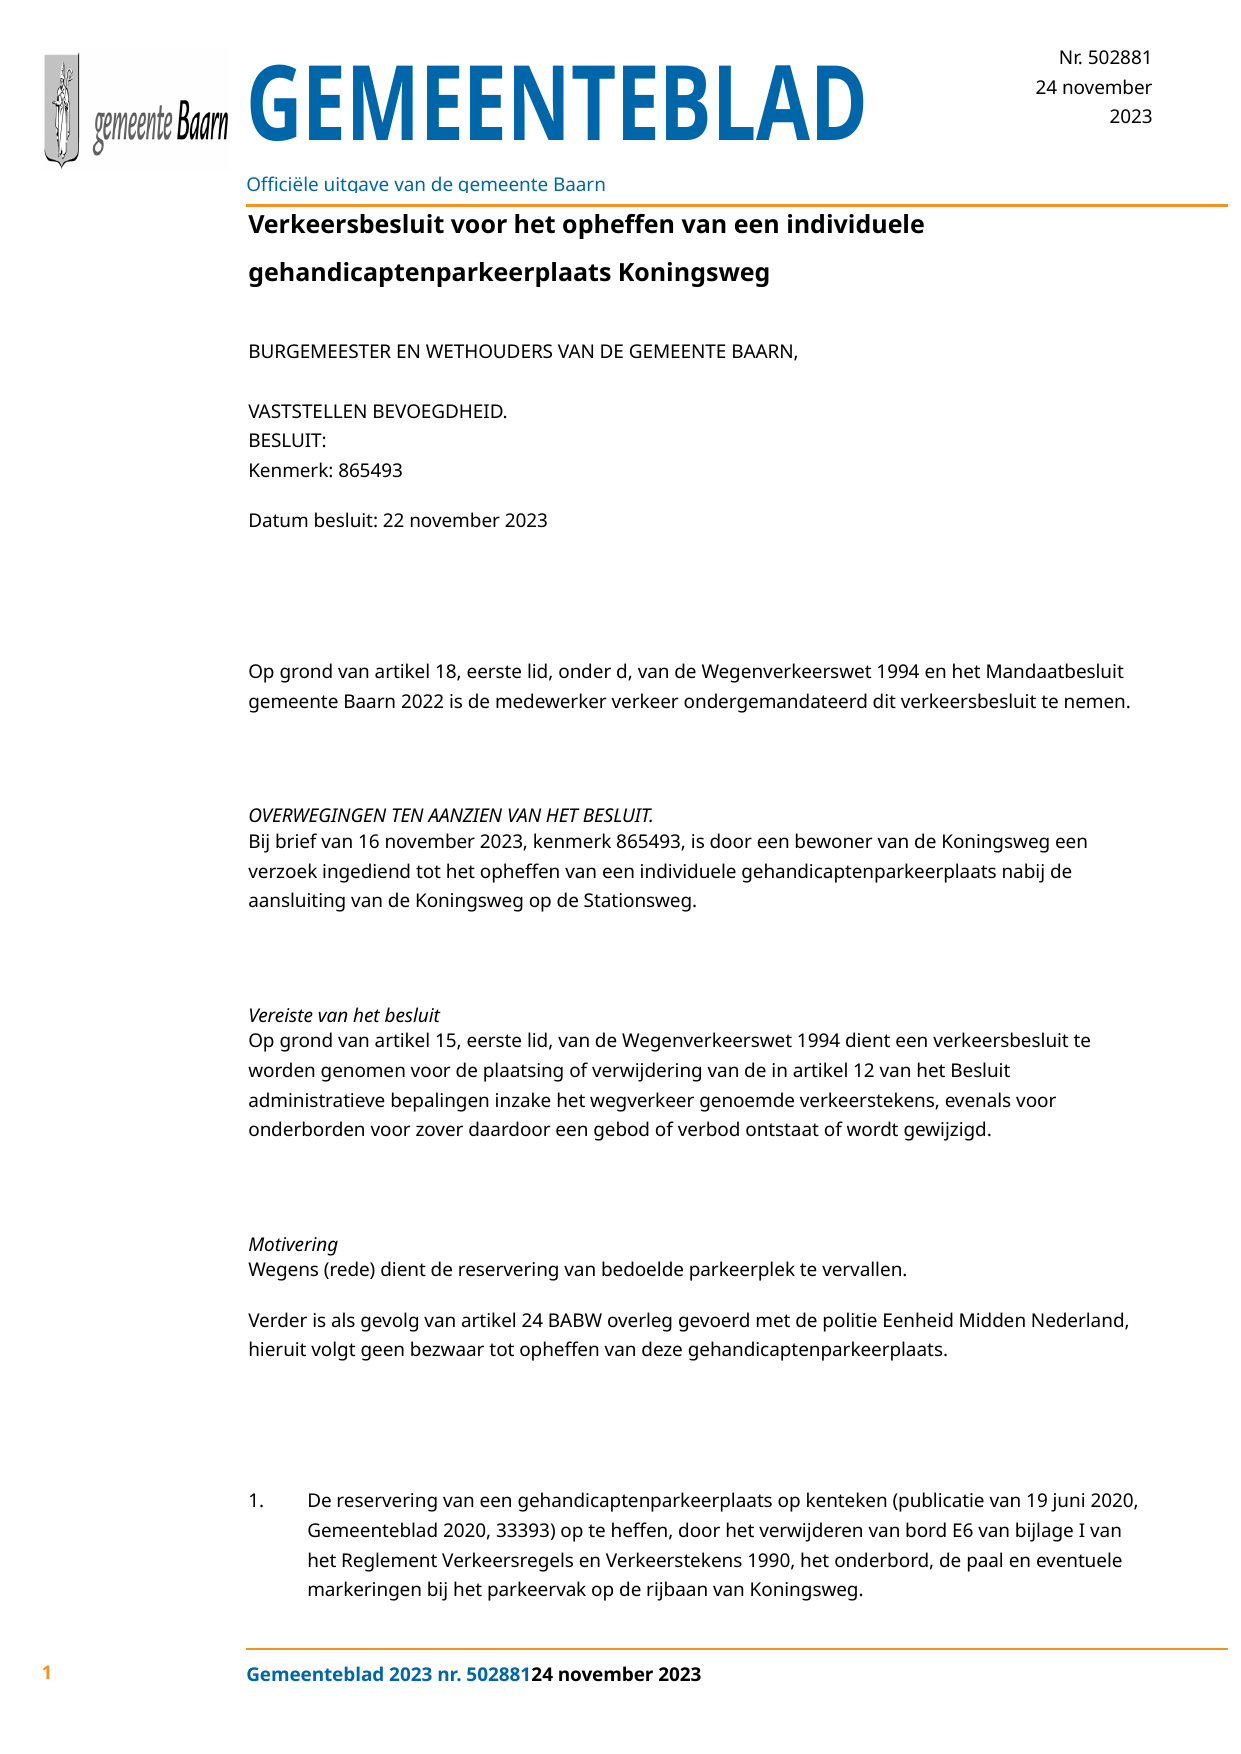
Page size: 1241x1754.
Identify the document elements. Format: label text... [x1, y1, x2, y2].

text OVERWEGINGEN TEN AANZIEN VAN HET BESLUIT. [248, 803, 1152, 828]
text Op grond van artikel 18, eerste lid, onder d, van de Wegenverkeerswet 1994 en het Mandaatbesluit gemeente Baarn 2022 is de medewerker verkeer ondergemandateerd dit verkeersbesluit te nemen. [248, 659, 1152, 714]
text Wegens (rede) dient de reservering van bedoelde parkeerplek te vervallen. [248, 1256, 1152, 1282]
picture [41, 47, 231, 172]
text BESLUIT: [248, 427, 1152, 453]
text Datum besluit: 22 november 2023 [248, 507, 1152, 533]
text Verkeersbesluit voor het opheffen van een individuele gehandicaptenparkeerplaats Koningsweg [248, 207, 1152, 288]
text Motivering [248, 1231, 1152, 1256]
text BURGEMEESTER EN WETHOUDERS VAN DE GEMEENTE BAARN, [248, 339, 1152, 364]
text Op grond van artikel 15, eerste lid, van de Wegenverkeerswet 1994 dient een verkeersbesluit te worden genomen voor de plaatsing of verwijdering van de in artikel 12 van het Besluit administratieve bepalingen inzake het wegverkeer genoemde verkeerstekens, evenals voor onderborden voor zover daardoor een gebod of verbod ontstaat of wordt gewijzigd. [248, 1028, 1152, 1142]
text VASTSTELLEN BEVOEGDHEID. [248, 398, 1152, 423]
text Bij brief van 16 november 2023, kenmerk 865493, is door een bewoner van de Koningsweg een verzoek ingediend tot het opheffen van een individuele gehandicaptenparkeerplaats nabij de aansluiting van de Koningsweg op de Stationsweg. [248, 828, 1152, 913]
text Verder is als gevolg van artikel 24 BABW overleg gevoerd met de politie Eenheid Midden Nederland, hieruit volgt geen bezwaar tot opheffen van deze gehandicaptenparkeerplaats. [248, 1307, 1152, 1362]
text Vereiste van het besluit [248, 1002, 1152, 1028]
list De reservering van een gehandicaptenparkeerplaats op kenteken (publicatie van 19 juni 2020, Gemeenteblad 2020, 33393) op te heffen, door het verwijderen van bord E6 van bijlage I van het Reglement Verkeersregels en Verkeerstekens 1990, het onderbord, de paal en eventuele markeringen bij het parkeervak op de rijbaan van Koningsweg. [248, 1488, 1152, 1602]
text Kenmerk: 865493 [248, 457, 1152, 483]
